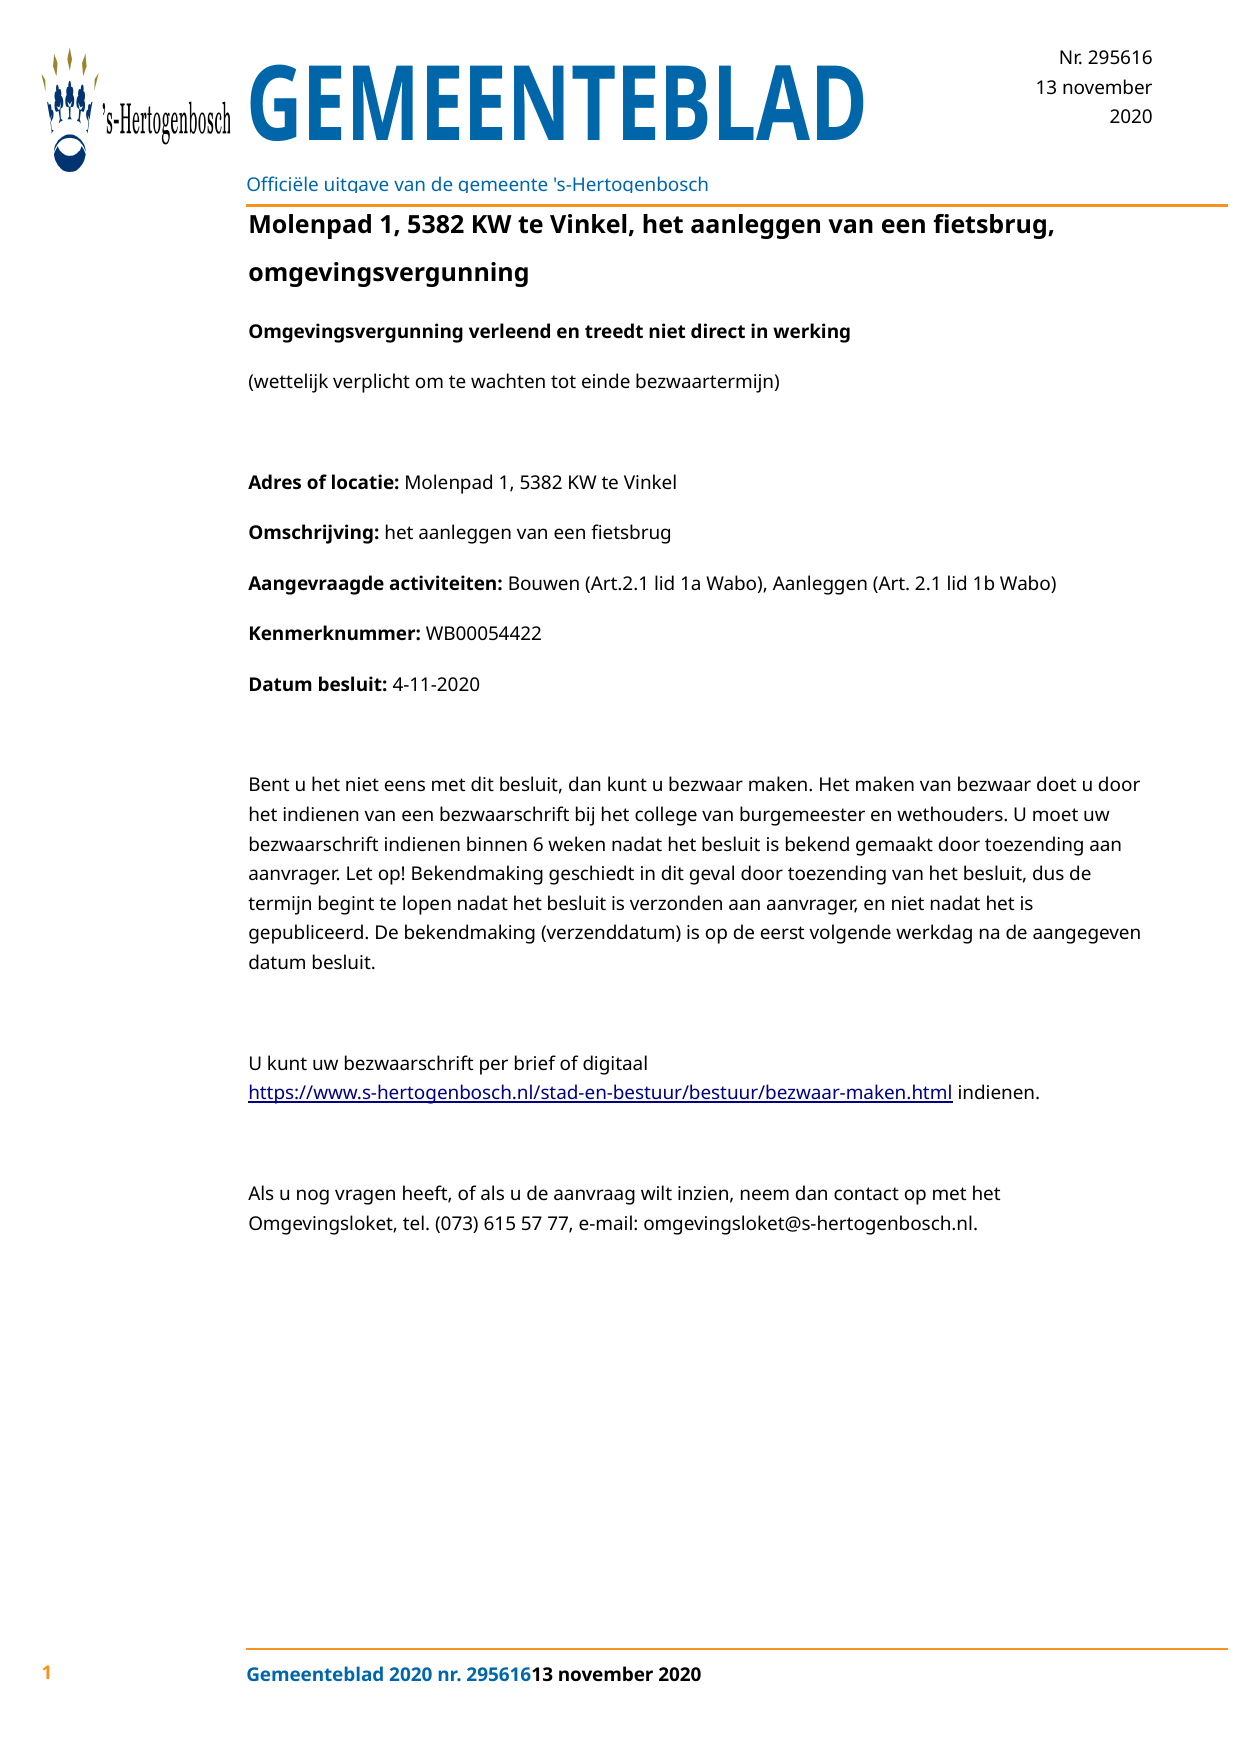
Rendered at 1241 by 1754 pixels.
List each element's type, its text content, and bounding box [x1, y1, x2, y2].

text Als u nog vragen heeft, of als u de aanvraag wilt inzien, neem dan contact op met het Omgevingsloket, tel. (073) 615 57 77, e-mail: omgevingsloket@s-hertogenbosch.nl. [248, 1180, 1152, 1236]
text Kenmerknummer: WB00054422 [248, 620, 1152, 646]
text (wettelijk verplicht om te wachten tot einde bezwaartermijn) [248, 368, 1152, 394]
text Omschrijving: het aanleggen van een fietsbrug [248, 519, 1152, 545]
text Omgevingsvergunning verleend en treedt niet direct in werking [248, 318, 1152, 344]
text Datum besluit: 4-11-2020 [248, 671, 1152, 697]
text Adres of locatie: Molenpad 1, 5382 KW te Vinkel [248, 469, 1152, 495]
text Molenpad 1, 5382 KW te Vinkel, het aanleggen van een fietsbrug, omgevingsvergunning [248, 207, 1152, 288]
text Aangevraagde activiteiten: Bouwen (Art.2.1 lid 1a Wabo), Aanleggen (Art. 2.1 lid 1b Wabo) [248, 570, 1152, 596]
text Bent u het niet eens met dit besluit, dan kunt u bezwaar maken. Het maken van bezwaar doet u door het indienen van een bezwaarschrift bij het college van burgemeester en wethouders. U moet uw bezwaarschrift indienen binnen 6 weken nadat het besluit is bekend gemaakt door toezending aan aanvrager. Let op! Bekendmaking geschiedt in dit geval door toezending van het besluit, dus de termijn begint te lopen nadat het besluit is verzonden aan aanvrager, en niet nadat het is gepubliceerd. De bekendmaking (verzenddatum) is op de eerst volgende werkdag na de aangegeven datum besluit. [248, 772, 1152, 975]
picture [41, 47, 231, 172]
text U kunt uw bezwaarschrift per brief of digitaal https://www.s-hertogenbosch.nl/stad-en-bestuur/bestuur/bezwaar-maken.html indienen. [248, 1050, 1152, 1105]
